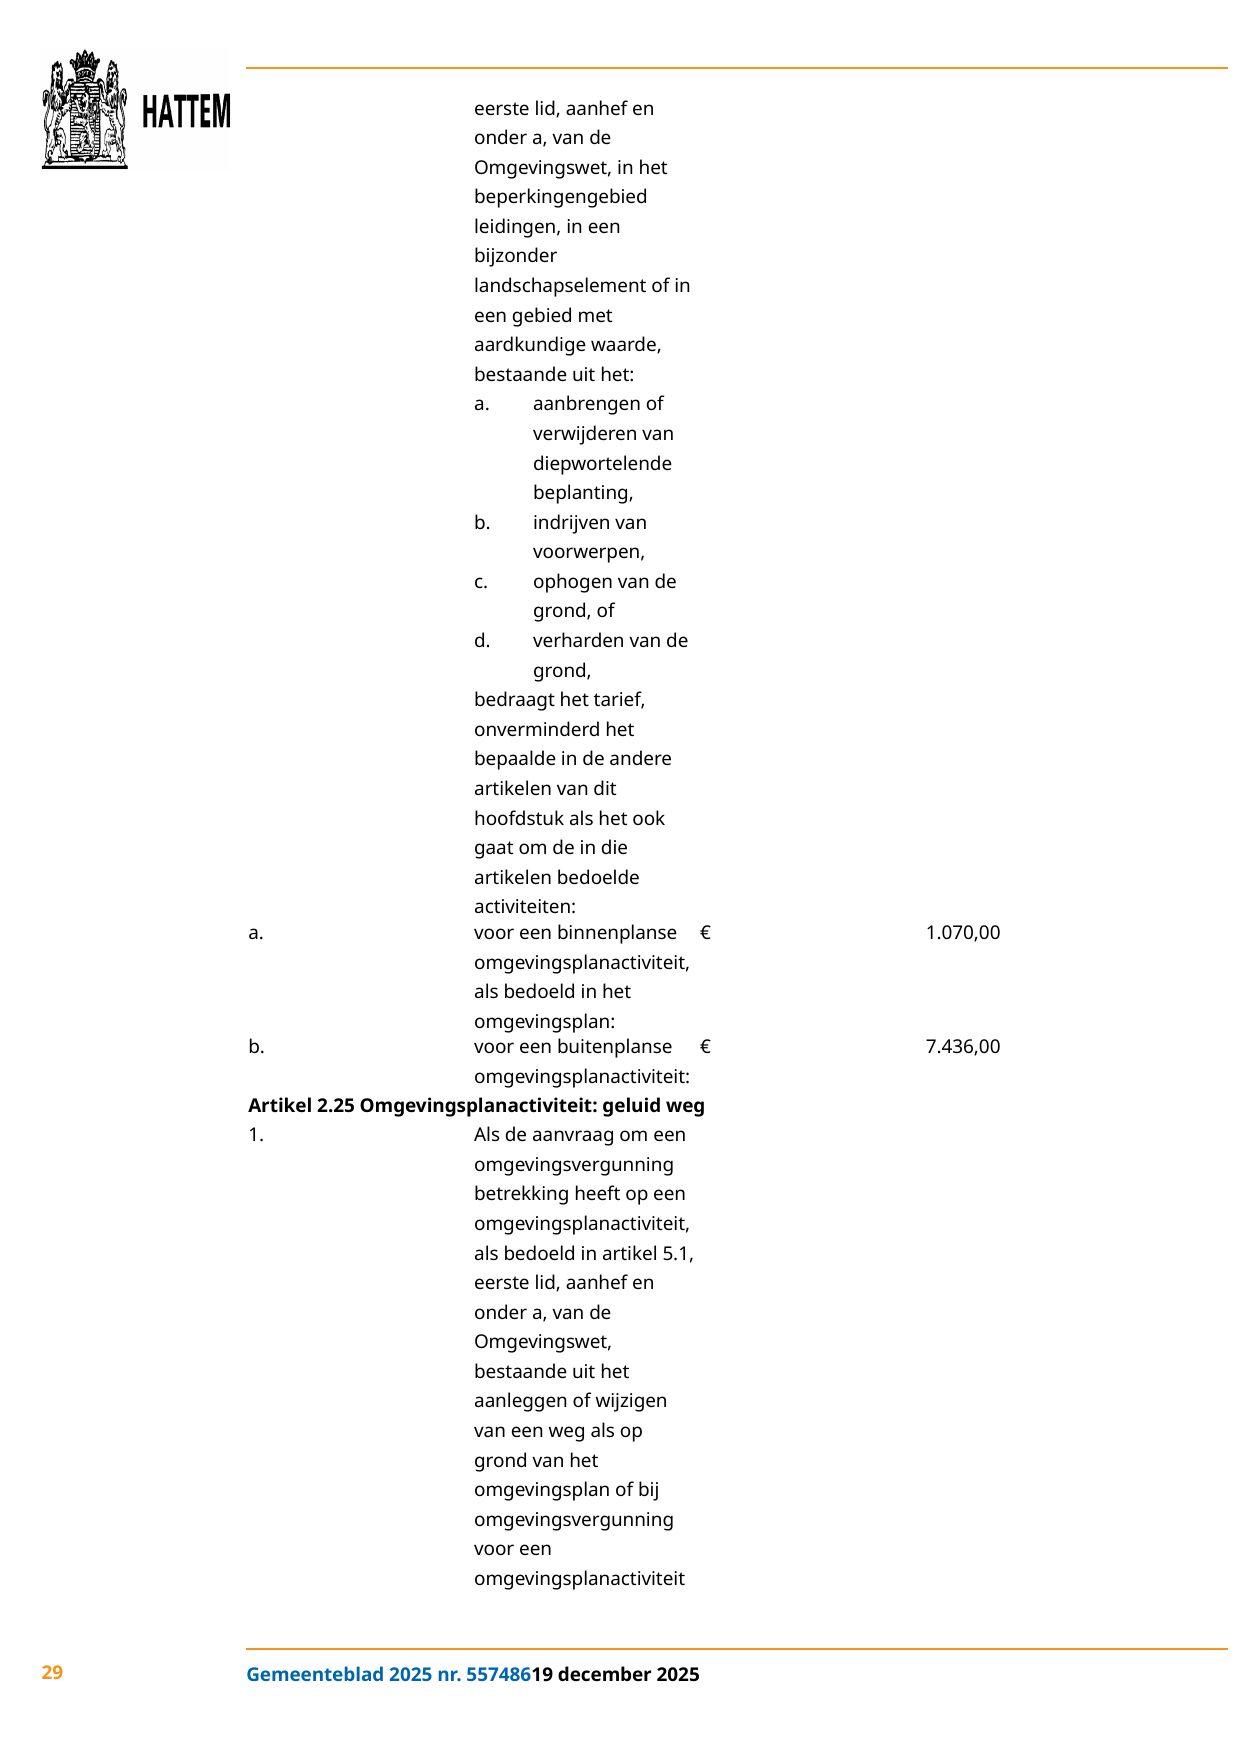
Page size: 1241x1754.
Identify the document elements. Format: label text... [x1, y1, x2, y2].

table_header Als de aanvraag om een omgevingsvergunning betrekking heeft op een omgevingsplanactiviteit, als bedoeld in artikel 5.1, eerste lid, aanhef en onder a, van de Omgevingswet, bestaande uit het aanleggen of wijzigen van een weg als op grond van het omgevingsplan of bij omgevingsvergunning voor een omgevingsplanactiviteit [474, 1121, 700, 1591]
table_cell 7.436,00 [926, 1034, 1152, 1089]
table_header [926, 1121, 1152, 1591]
table_header [700, 1121, 926, 1591]
table_header 1. [248, 1121, 474, 1591]
table_header [700, 95, 926, 919]
table_cell voor een buitenplanse omgevingsplanactiviteit: [474, 1034, 700, 1089]
table_cell 1.070,00 [926, 919, 1152, 1034]
table_cell voor een binnenplanse omgevingsplanactiviteit, als bedoeld in het omgevingsplan: [474, 919, 700, 1034]
picture [41, 47, 231, 172]
table_header [248, 95, 474, 919]
table_header [926, 95, 1152, 919]
table_cell a. [248, 919, 474, 1034]
table_cell b. [248, 1034, 474, 1089]
table_cell € [700, 1034, 926, 1089]
table_cell € [700, 919, 926, 1034]
table_header eerste lid, aanhef en onder a, van de Omgevingswet, in het beperkingengebied leidingen, in een bijzonder landschapselement of in een gebied met aardkundige waarde, bestaande uit het: aanbrengen of verwijderen van diepwortelende beplanting, indrijven van voorwerpen, ophogen van de grond, of verharden van de grond, bedraagt het tarief, onverminderd het bepaalde in de andere artikelen van dit hoofdstuk als het ook gaat om de in die artikelen bedoelde activiteiten: [474, 95, 700, 919]
table_header Artikel 2.25 Omgevingsplanactiviteit: geluid weg [248, 1093, 1152, 1118]
